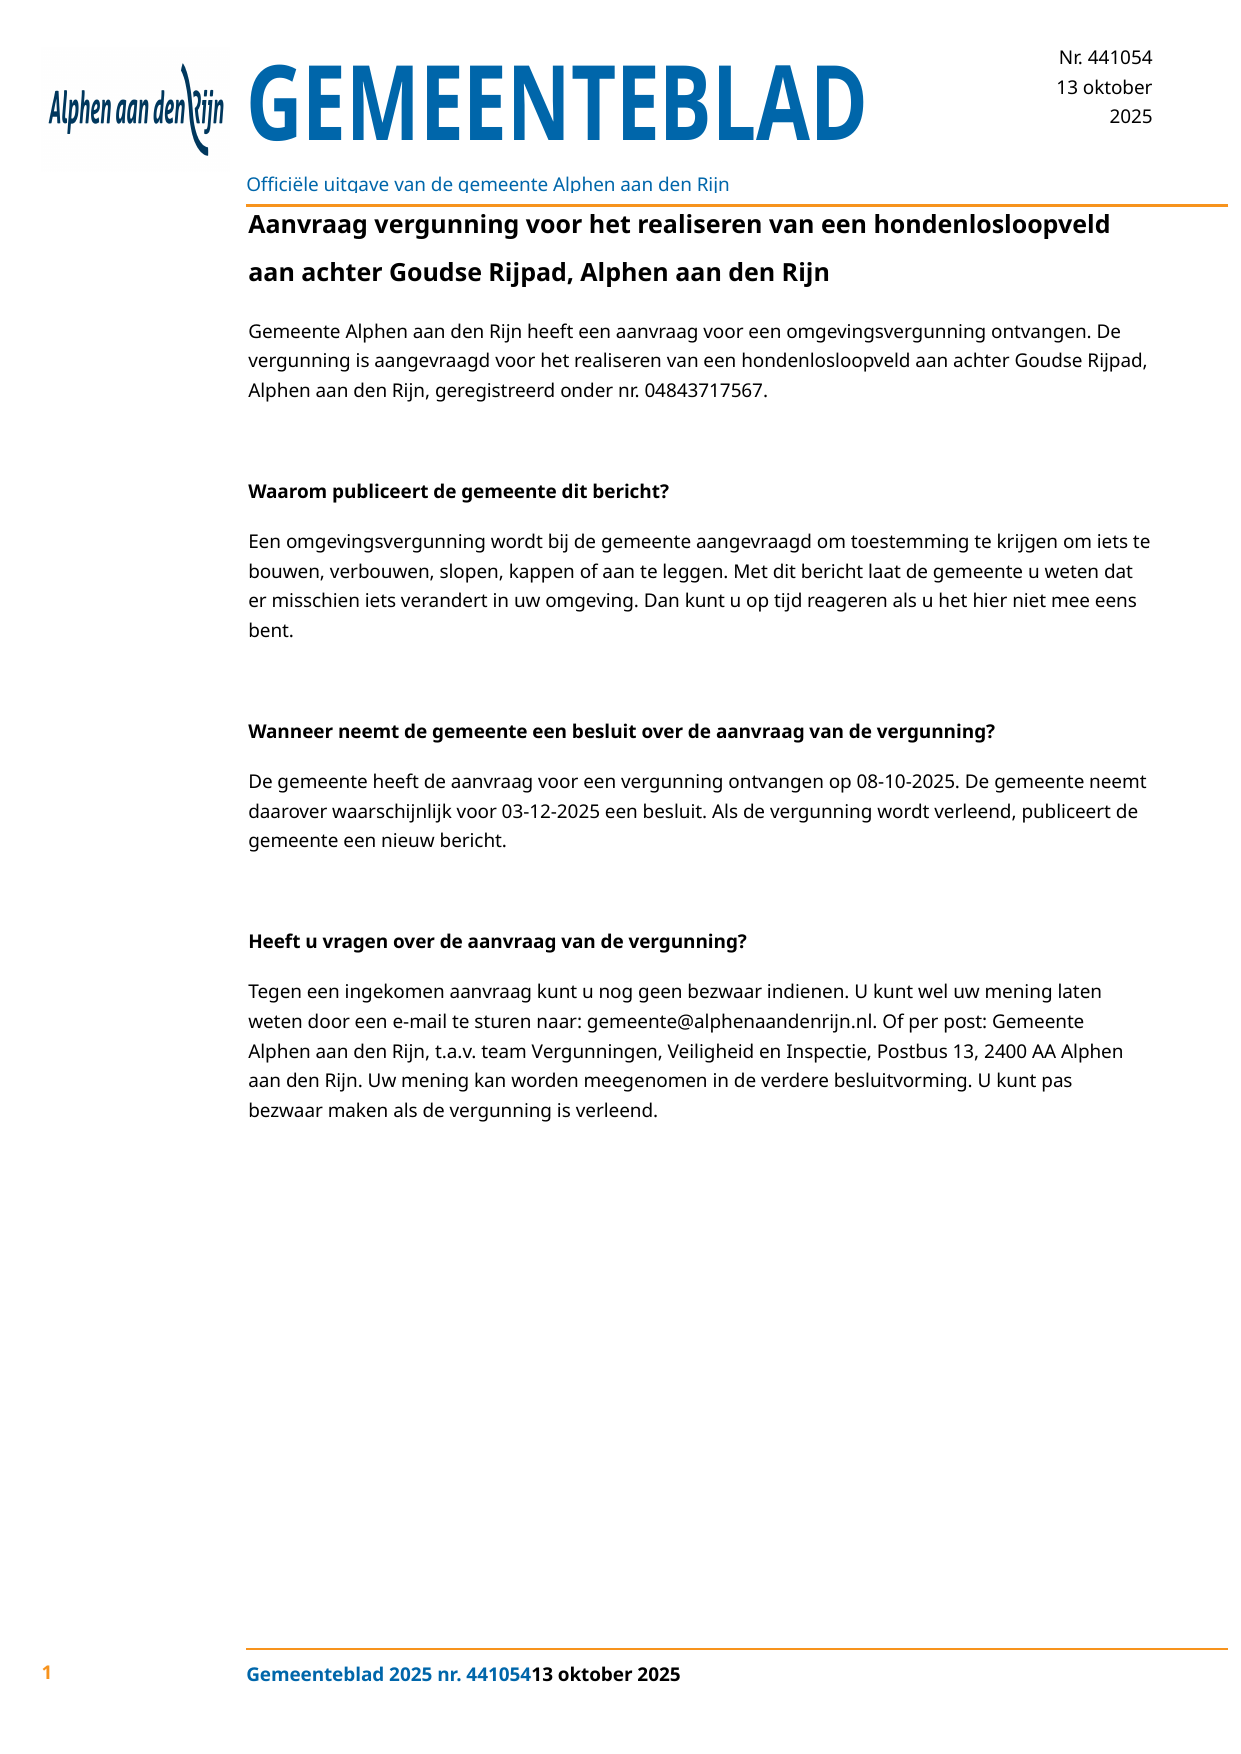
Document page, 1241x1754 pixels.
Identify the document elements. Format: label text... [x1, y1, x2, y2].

text De gemeente heeft de aanvraag voor een vergunning ontvangen op 08-10-2025. De gemeente neemt daarover waarschijnlijk voor 03-12-2025 een besluit. Als de vergunning wordt verleend, publiceert de gemeente een nieuw bericht. [248, 768, 1152, 853]
text Wanneer neemt de gemeente een besluit over de aanvraag van de vergunning? [248, 718, 1152, 744]
text Een omgevingsvergunning wordt bij de gemeente aangevraagd om toestemming te krijgen om iets te bouwen, verbouwen, slopen, kappen of aan te leggen. Met dit bericht laat de gemeente u weten dat er misschien iets verandert in uw omgeving. Dan kunt u op tijd reageren als u het hier niet mee eens bent. [248, 528, 1152, 643]
picture [41, 47, 231, 172]
text Waarom publiceert de gemeente dit bericht? [248, 478, 1152, 504]
text Tegen een ingekomen aanvraag kunt u nog geen bezwaar indienen. U kunt wel uw mening laten weten door een e-mail te sturen naar: gemeente@alphenaandenrijn.nl. Of per post: Gemeente Alphen aan den Rijn, t.a.v. team Vergunningen, Veiligheid en Inspectie, Postbus 13, 2400 AA Alphen aan den Rijn. Uw mening kan worden meegenomen in de verdere besluitvorming. U kunt pas bezwaar maken als de vergunning is verleend. [248, 979, 1152, 1123]
text Aanvraag vergunning voor het realiseren van een hondenlosloopveld aan achter Goudse Rijpad, Alphen aan den Rijn [248, 207, 1152, 288]
text Heeft u vragen over de aanvraag van de vergunning? [248, 928, 1152, 954]
text Gemeente Alphen aan den Rijn heeft een aanvraag voor een omgevingsvergunning ontvangen. De vergunning is aangevraagd voor het realiseren van een hondenlosloopveld aan achter Goudse Rijpad, Alphen aan den Rijn, geregistreerd onder nr. 04843717567. [248, 318, 1152, 403]
